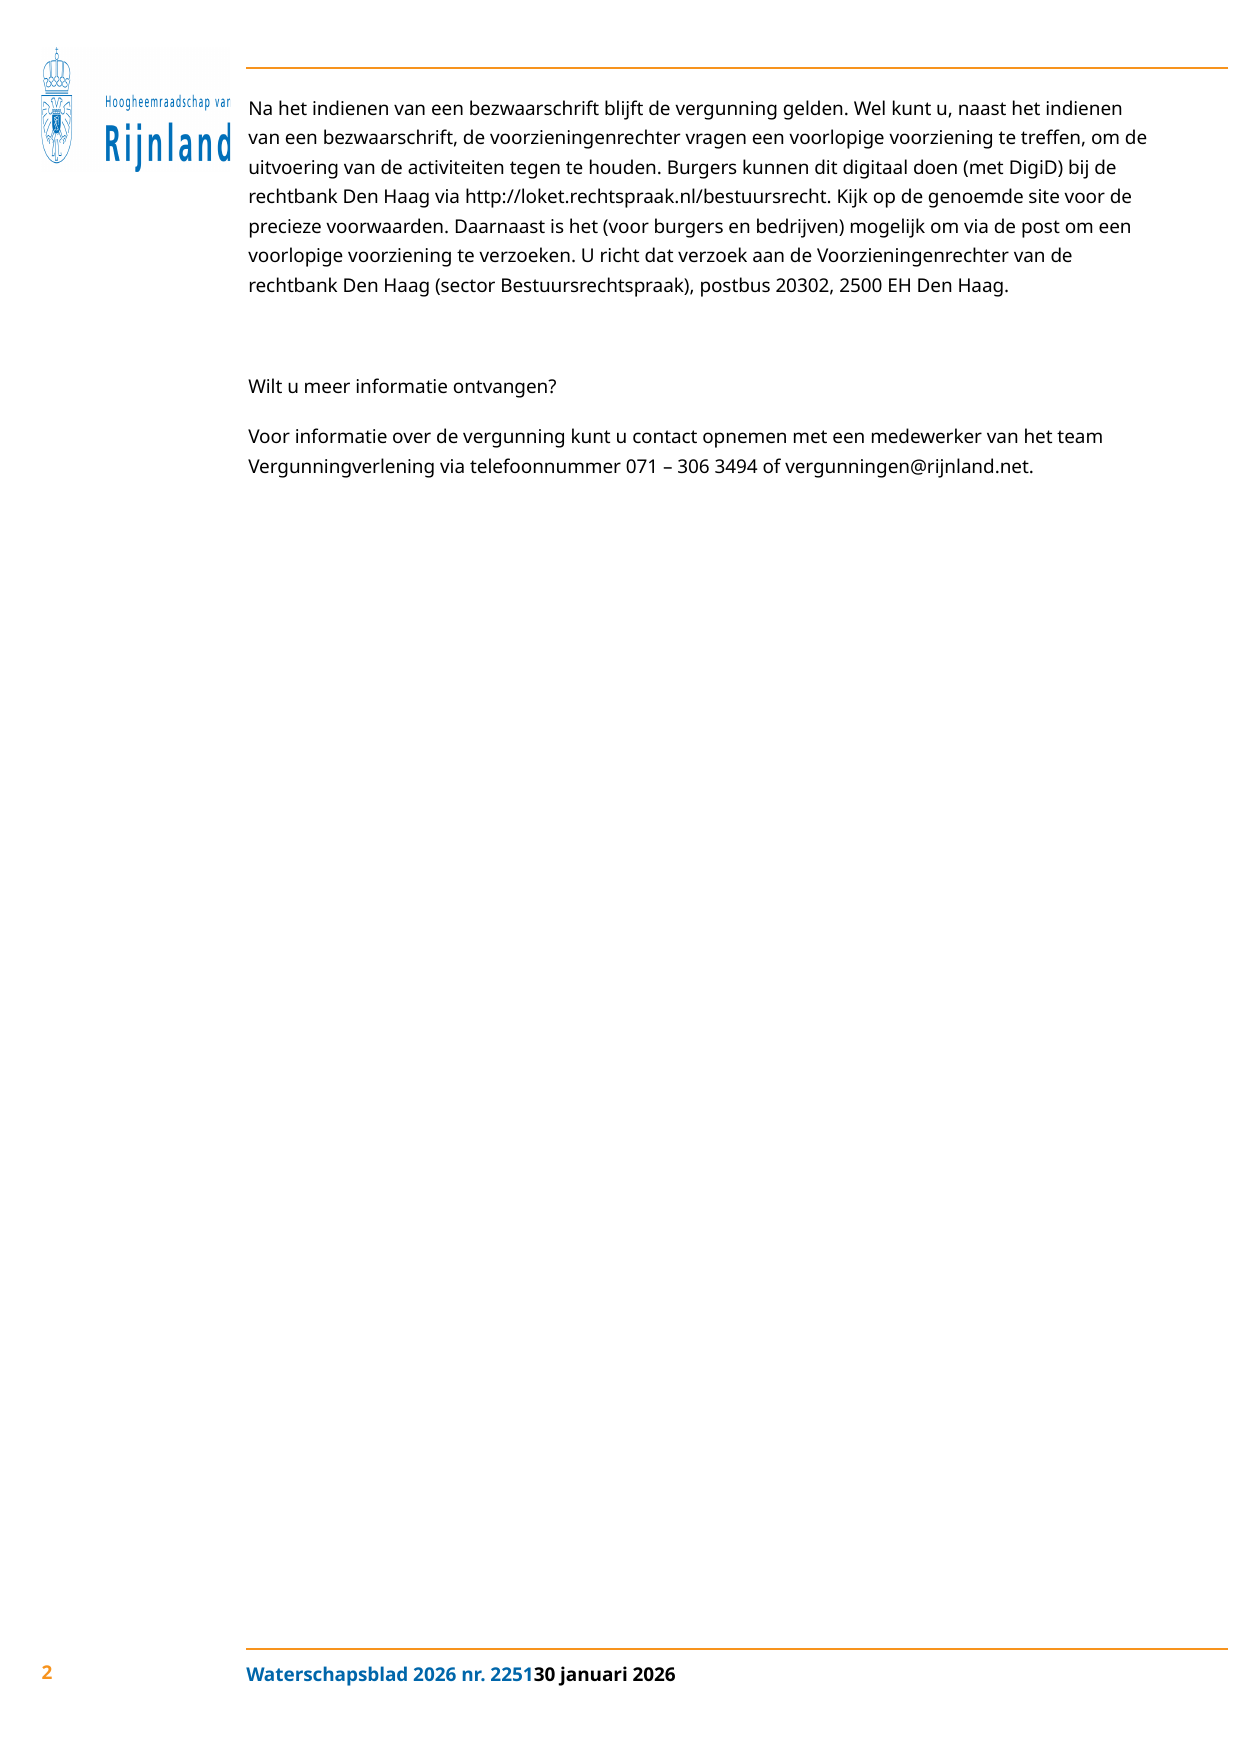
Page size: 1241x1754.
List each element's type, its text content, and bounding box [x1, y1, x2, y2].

text Voor informatie over de vergunning kunt u contact opnemen met een medewerker van het team Vergunningverlening via telefoonnummer 071 – 306 3494 of vergunningen@rijnland.net. [248, 423, 1152, 479]
text Wilt u meer informatie ontvangen? [248, 373, 1152, 399]
text Na het indienen van een bezwaarschrift blijft de vergunning gelden. Wel kunt u, naast het indienen van een bezwaarschrift, de voorzieningenrechter vragen een voorlopige voorziening te treffen, om de uitvoering van de activiteiten tegen te houden. Burgers kunnen dit digitaal doen (met DigiD) bij de rechtbank Den Haag via http://loket.rechtspraak.nl/bestuursrecht. Kijk op de genoemde site voor de precieze voorwaarden. Daarnaast is het (voor burgers en bedrijven) mogelijk om via de post om een voorlopige voorziening te verzoeken. U richt dat verzoek aan de Voorzieningenrechter van de rechtbank Den Haag (sector Bestuursrechtspraak), postbus 20302, 2500 EH Den Haag. [248, 95, 1152, 298]
picture [41, 47, 231, 172]
